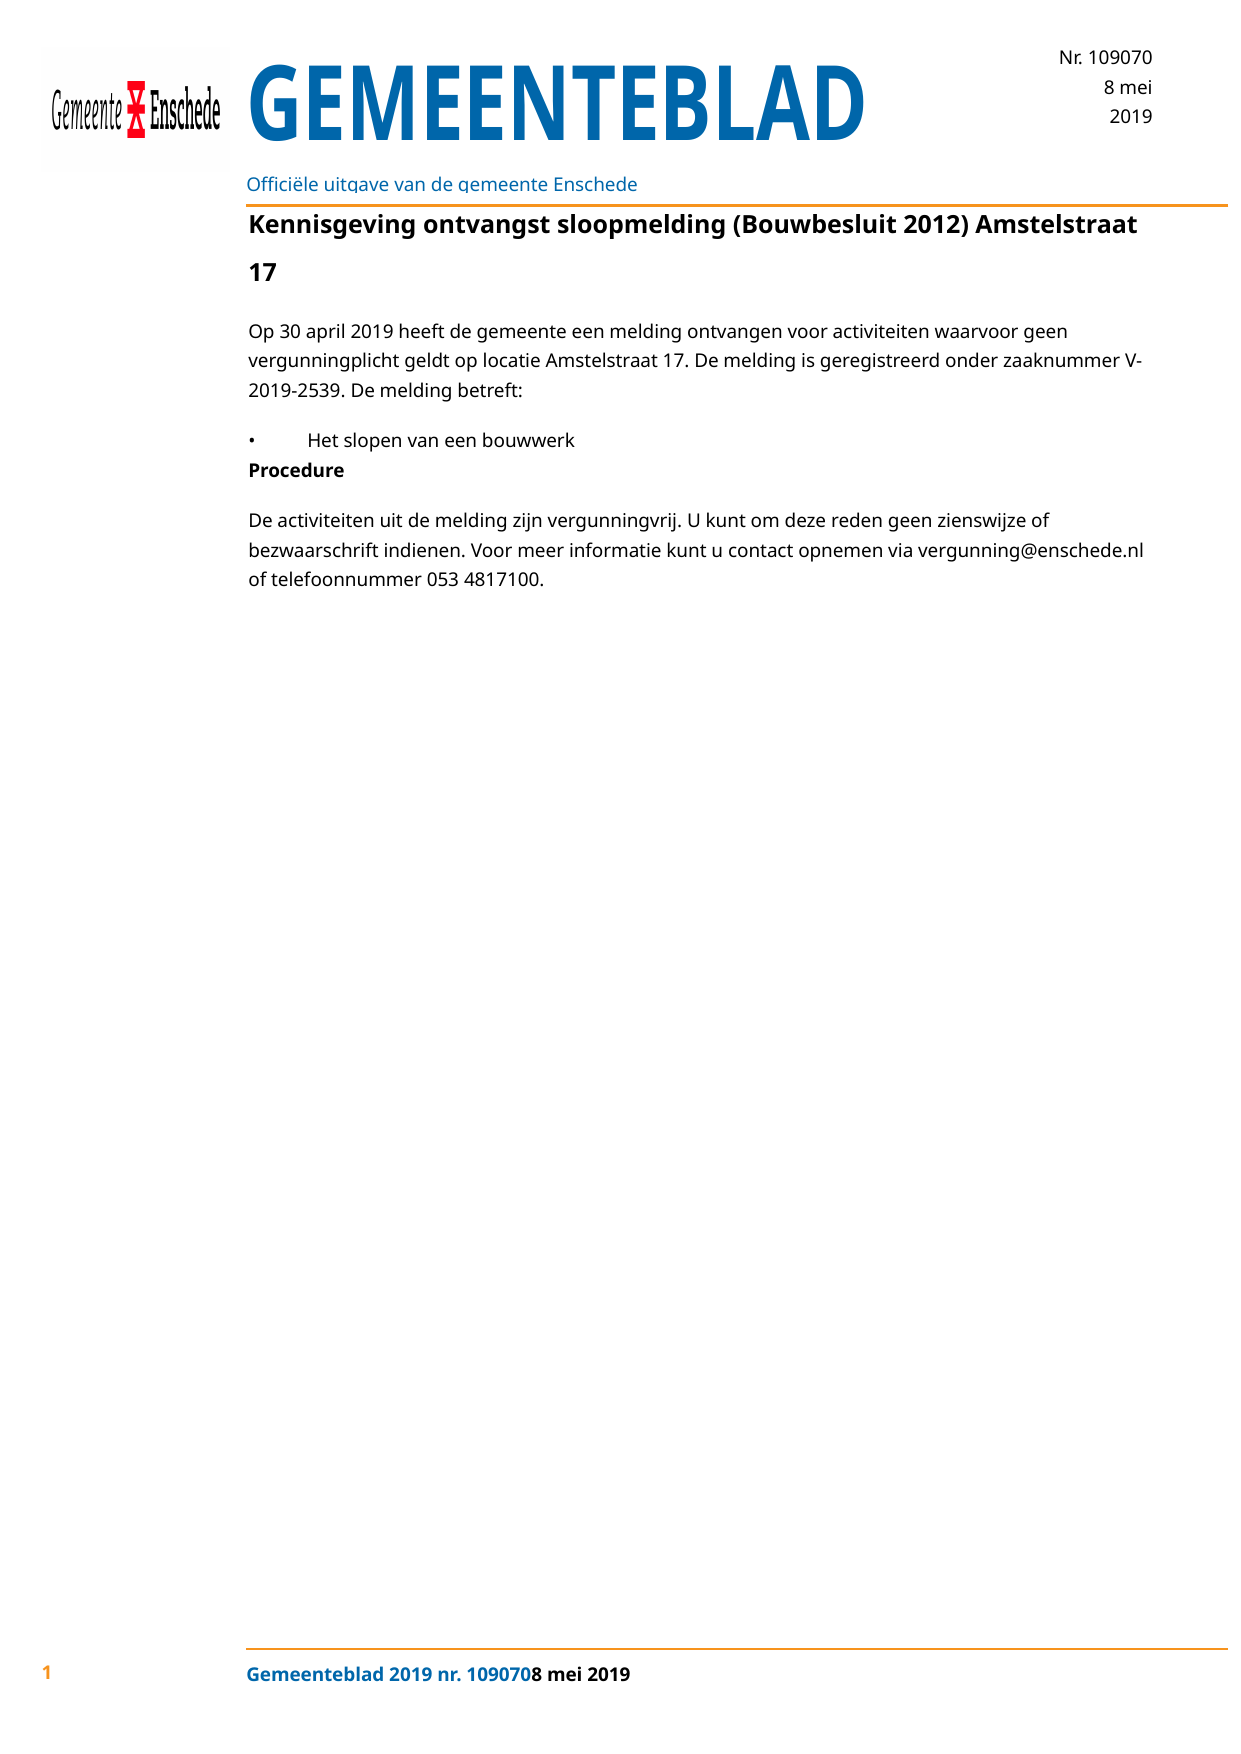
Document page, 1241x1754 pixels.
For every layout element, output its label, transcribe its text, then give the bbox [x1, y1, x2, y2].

text De activiteiten uit de melding zijn vergunningvrij. U kunt om deze reden geen zienswijze of bezwaarschrift indienen. Voor meer informatie kunt u contact opnemen via vergunning@enschede.nl of telefoonnummer 053 4817100. [248, 507, 1152, 592]
picture [41, 47, 231, 172]
text Kennisgeving ontvangst sloopmelding (Bouwbesluit 2012) Amstelstraat 17 [248, 207, 1152, 288]
text Procedure [248, 457, 1152, 483]
list Het slopen van een bouwwerk [248, 427, 1152, 453]
text Op 30 april 2019 heeft de gemeente een melding ontvangen voor activiteiten waarvoor geen vergunningplicht geldt op locatie Amstelstraat 17. De melding is geregistreerd onder zaaknummer V-2019-2539. De melding betreft: [248, 318, 1152, 403]
